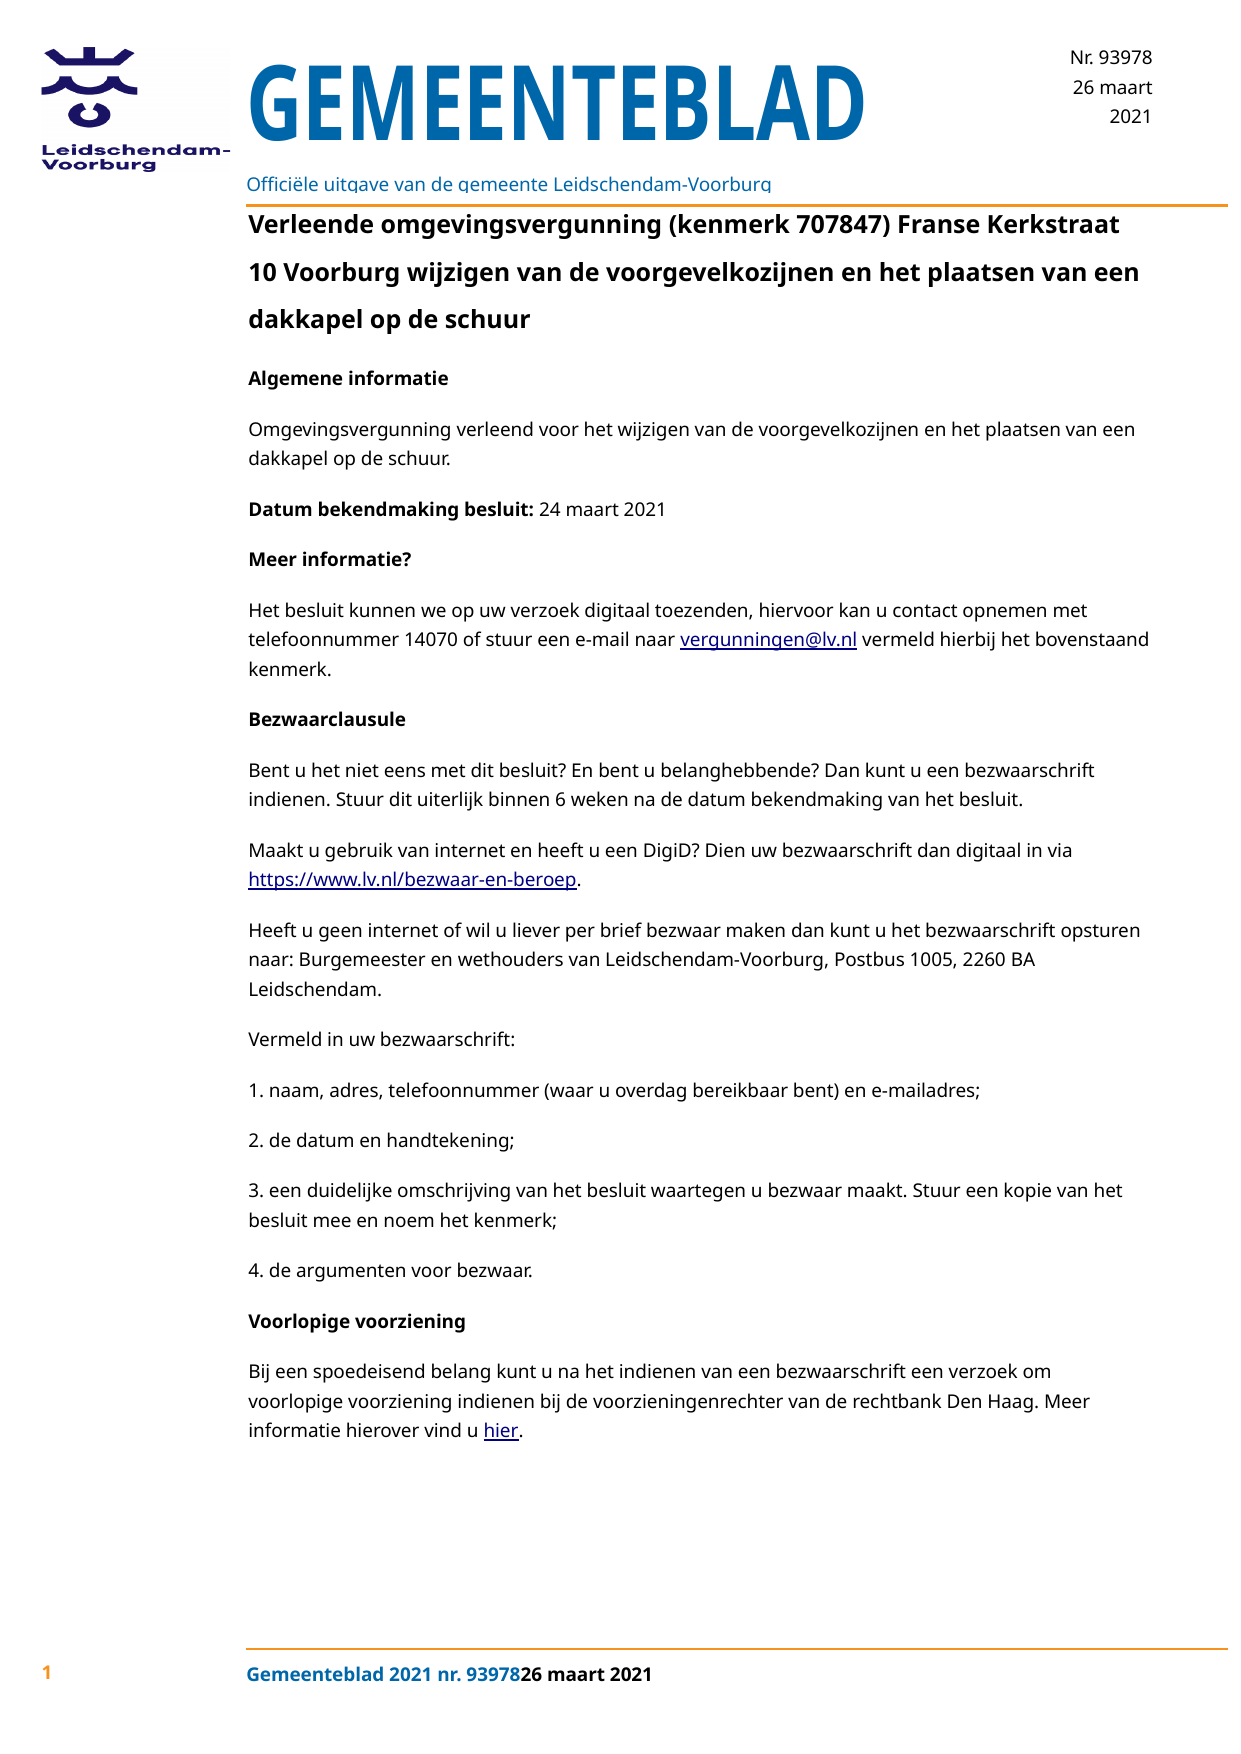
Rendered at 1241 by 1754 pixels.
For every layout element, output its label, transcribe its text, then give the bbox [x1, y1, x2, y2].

text Voorlopige voorziening [248, 1308, 1152, 1334]
text Bent u het niet eens met dit besluit? En bent u belanghebbende? Dan kunt u een bezwaarschrift indienen. Stuur dit uiterlijk binnen 6 weken na de datum bekendmaking van het besluit. [248, 757, 1152, 812]
picture [41, 47, 231, 172]
text 2. de datum en handtekening; [248, 1127, 1152, 1153]
text Datum bekendmaking besluit: 24 maart 2021 [248, 496, 1152, 522]
text Verleende omgevingsvergunning (kenmerk 707847) Franse Kerkstraat 10 Voorburg wijzigen van de voorgevelkozijnen en het plaatsen van een dakkapel op de schuur [248, 207, 1152, 336]
text Algemene informatie [248, 366, 1152, 391]
text Heeft u geen internet of wil u liever per brief bezwaar maken dan kunt u het bezwaarschrift opsturen naar: Burgemeester en wethouders van Leidschendam-Voorburg, Postbus 1005, 2260 BA Leidschendam. [248, 917, 1152, 1002]
text Meer informatie? [248, 546, 1152, 572]
text Het besluit kunnen we op uw verzoek digitaal toezenden, hiervoor kan u contact opnemen met telefoonnummer 14070 of stuur een e-mail naar vergunningen@lv.nl vermeld hierbij het bovenstaand kenmerk. [248, 597, 1152, 682]
text 1. naam, adres, telefoonnummer (waar u overdag bereikbaar bent) en e-mailadres; [248, 1077, 1152, 1102]
text 3. een duidelijke omschrijving van het besluit waartegen u bezwaar maakt. Stuur een kopie van het besluit mee en noem het kenmerk; [248, 1178, 1152, 1233]
text Omgevingsvergunning verleend voor het wijzigen van de voorgevelkozijnen en het plaatsen van een dakkapel op de schuur. [248, 416, 1152, 471]
text Bij een spoedeisend belang kunt u na het indienen van een bezwaarschrift een verzoek om voorlopige voorziening indienen bij de voorzieningenrechter van de rechtbank Den Haag. Meer informatie hierover vind u hier. [248, 1358, 1152, 1443]
text Maakt u gebruik van internet en heeft u een DigiD? Dien uw bezwaarschrift dan digitaal in via https://www.lv.nl/bezwaar-en-beroep. [248, 837, 1152, 892]
text 4. de argumenten voor bezwaar. [248, 1258, 1152, 1283]
text Vermeld in uw bezwaarschrift: [248, 1026, 1152, 1052]
text Bezwaarclausule [248, 706, 1152, 732]
